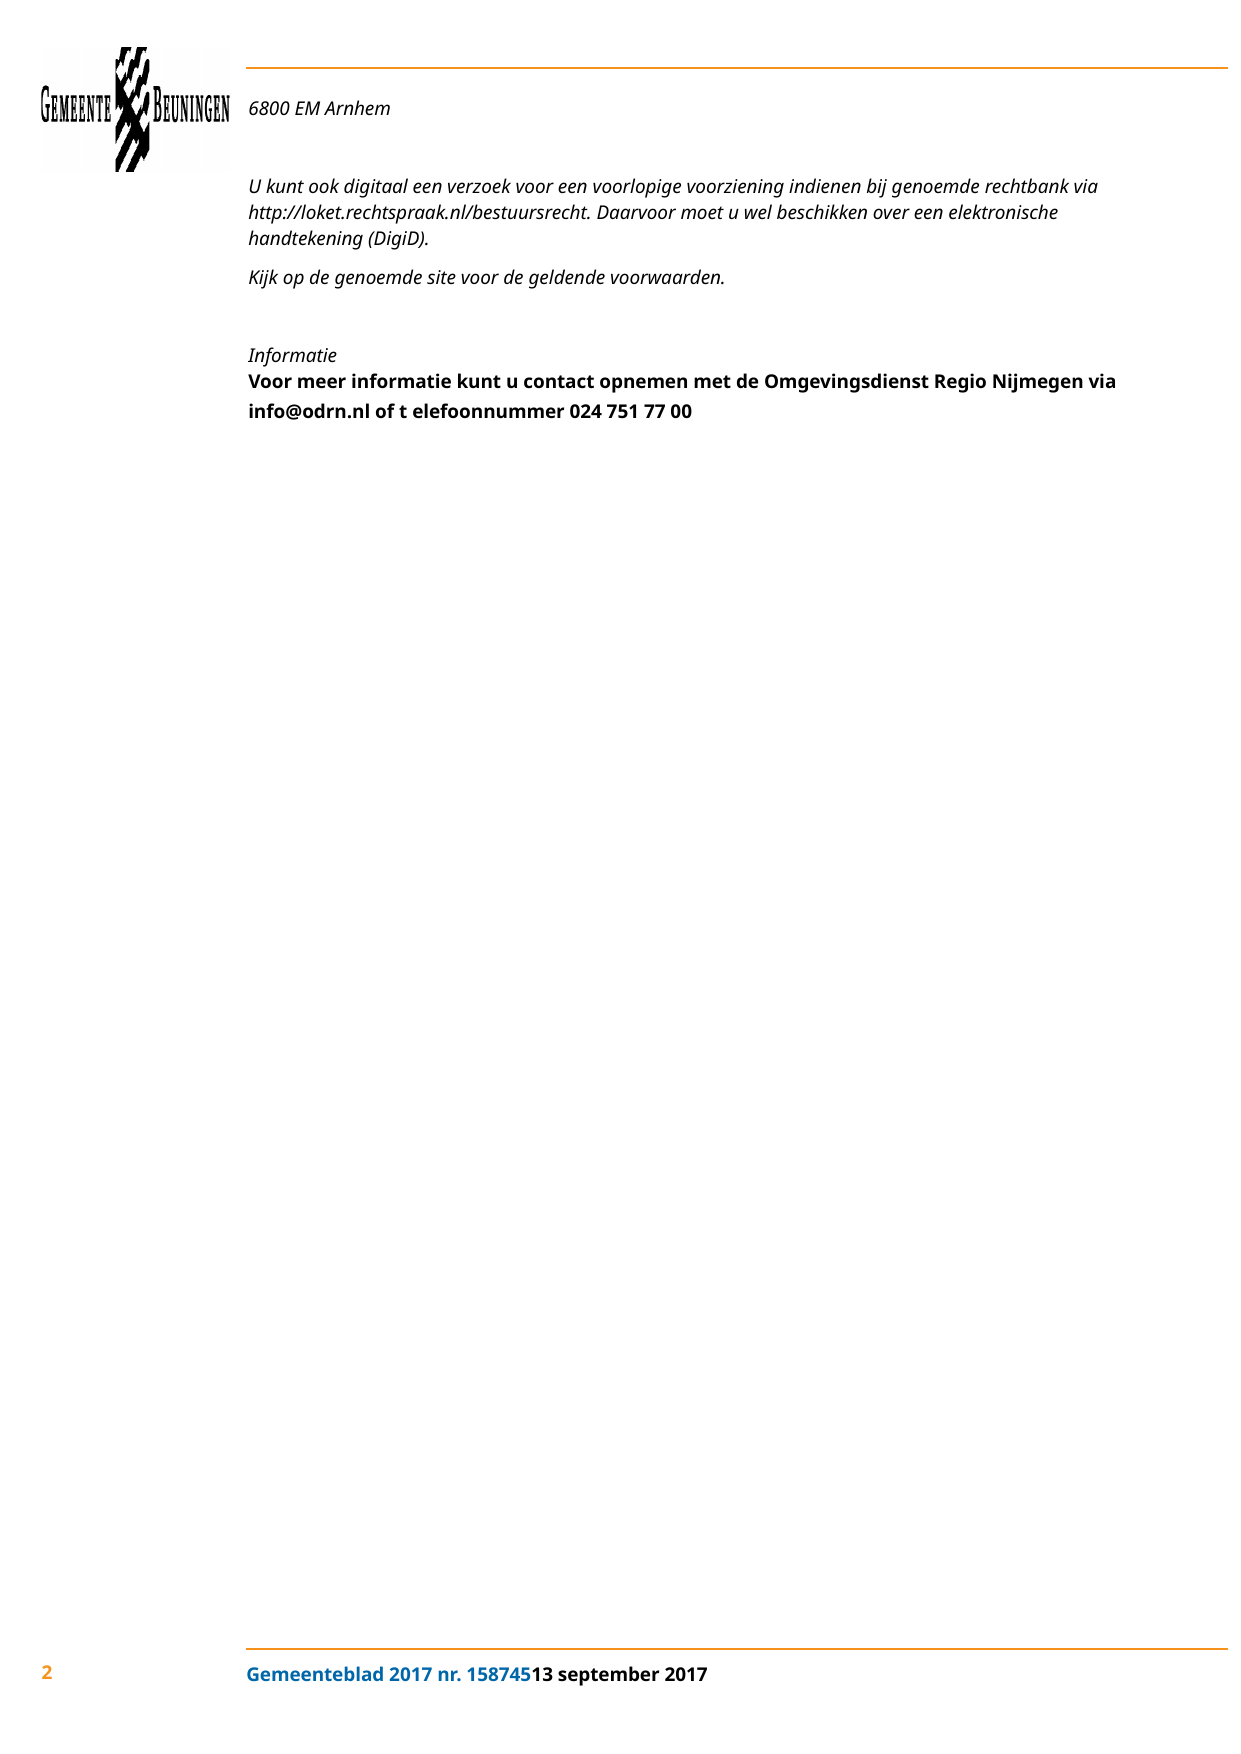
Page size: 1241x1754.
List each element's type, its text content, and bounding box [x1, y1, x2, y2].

text 6800 EM Arnhem [248, 95, 1152, 121]
text Kijk op de genoemde site voor de geldende voorwaarden. [248, 264, 1152, 290]
text Voor meer informatie kunt u contact opnemen met de Omgevingsdienst Regio Nijmegen via info@odrn.nl of t elefoonnummer 024 751 77 00 [248, 368, 1152, 424]
picture [41, 47, 231, 172]
text U kunt ook digitaal een verzoek voor een voorlopige voorziening indienen bij genoemde rechtbank via http://loket.rechtspraak.nl/bestuursrecht. Daarvoor moet u wel beschikken over een elektronische handtekening (DigiD). [248, 173, 1152, 251]
text Informatie [248, 343, 1152, 368]
